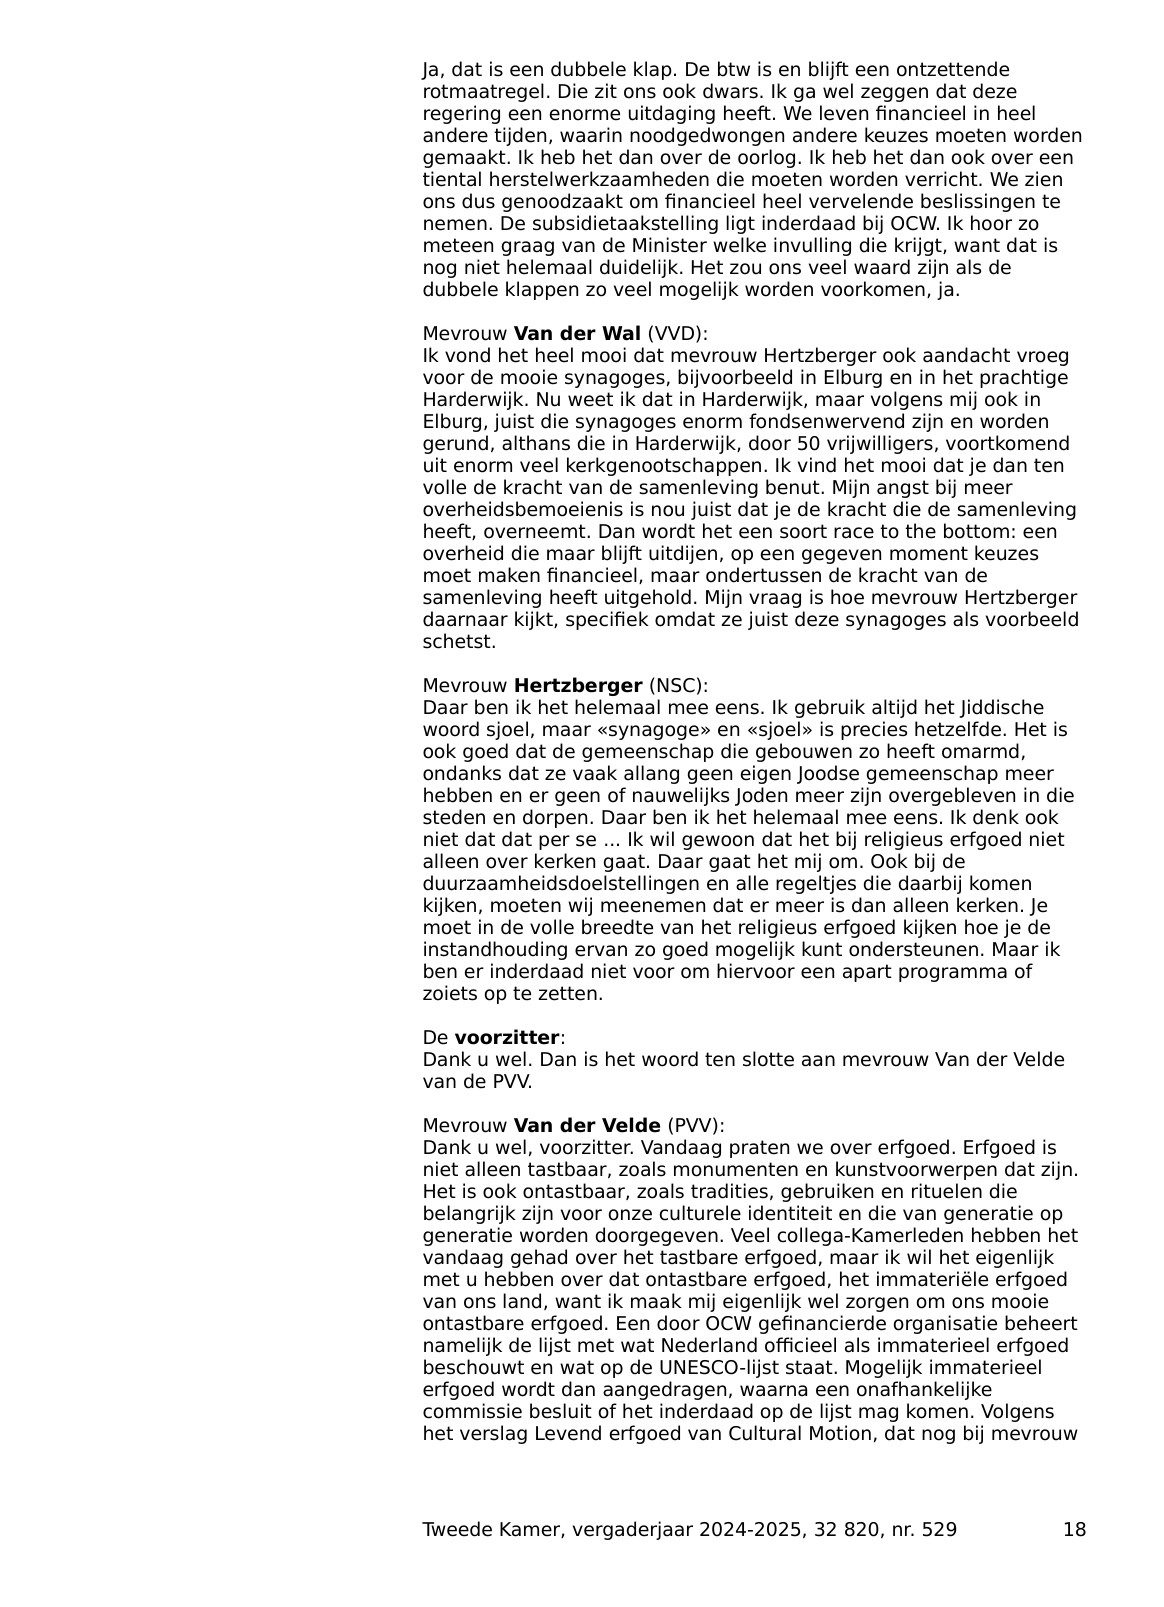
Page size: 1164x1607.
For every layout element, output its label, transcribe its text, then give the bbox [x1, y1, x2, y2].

text Dank u wel. Dan is het woord ten slotte aan mevrouw Van der Velde van de PVV. [422, 1049, 1087, 1093]
text Mevrouw Van der Velde (PVV): [422, 1115, 1087, 1137]
text Mevrouw Hertzberger (NSC): [422, 675, 1087, 697]
text Mevrouw Van der Wal (VVD): [422, 323, 1087, 345]
text Ik vond het heel mooi dat mevrouw Hertzberger ook aandacht vroeg voor de mooie synagoges, bijvoorbeeld in Elburg en in het prachtige Harderwijk. Nu weet ik dat in Harderwijk, maar volgens mij ook in Elburg, juist die synagoges enorm fondsenwervend zijn en worden gerund, althans die in Harderwijk, door 50 vrijwilligers, voortkomend uit enorm veel kerkgenootschappen. Ik vind het mooi dat je dan ten volle de kracht van de samenleving benut. Mijn angst bij meer overheidsbemoeienis is nou juist dat je de kracht die de samenleving heeft, overneemt. Dan wordt het een soort race to the bottom: een overheid die maar blijft uitdijen, op een gegeven moment keuzes moet maken financieel, maar ondertussen de kracht van de samenleving heeft uitgehold. Mijn vraag is hoe mevrouw Hertzberger daarnaar kijkt, specifiek omdat ze juist deze synagoges als voorbeeld schetst. [422, 345, 1087, 653]
text Ja, dat is een dubbele klap. De btw is en blijft een ontzettende rotmaatregel. Die zit ons ook dwars. Ik ga wel zeggen dat deze regering een enorme uitdaging heeft. We leven financieel in heel andere tijden, waarin noodgedwongen andere keuzes moeten worden gemaakt. Ik heb het dan over de oorlog. Ik heb het dan ook over een tiental herstelwerkzaamheden die moeten worden verricht. We zien ons dus genoodzaakt om financieel heel vervelende beslissingen te nemen. De subsidietaakstelling ligt inderdaad bij OCW. Ik hoor zo meteen graag van de Minister welke invulling die krijgt, want dat is nog niet helemaal duidelijk. Het zou ons veel waard zijn als de dubbele klappen zo veel mogelijk worden voorkomen, ja. [422, 59, 1087, 301]
text Daar ben ik het helemaal mee eens. Ik gebruik altijd het Jiddische woord sjoel, maar «synagoge» en «sjoel» is precies hetzelfde. Het is ook goed dat de gemeenschap die gebouwen zo heeft omarmd, ondanks dat ze vaak allang geen eigen Joodse gemeenschap meer hebben en er geen of nauwelijks Joden meer zijn overgebleven in die steden en dorpen. Daar ben ik het helemaal mee eens. Ik denk ook niet dat dat per se ... Ik wil gewoon dat het bij religieus erfgoed niet alleen over kerken gaat. Daar gaat het mij om. Ook bij de duurzaamheidsdoelstellingen en alle regeltjes die daarbij komen kijken, moeten wij meenemen dat er meer is dan alleen kerken. Je moet in de volle breedte van het religieus erfgoed kijken hoe je de instandhouding ervan zo goed mogelijk kunt ondersteunen. Maar ik ben er inderdaad niet voor om hiervoor een apart programma of zoiets op te zetten. [422, 697, 1087, 1004]
text De voorzitter: [422, 1027, 1087, 1049]
text Dank u wel, voorzitter. Vandaag praten we over erfgoed. Erfgoed is niet alleen tastbaar, zoals monumenten en kunstvoorwerpen dat zijn. Het is ook ontastbaar, zoals tradities, gebruiken en rituelen die belangrijk zijn voor onze culturele identiteit en die van generatie op generatie worden doorgegeven. Veel collega-Kamerleden hebben het vandaag gehad over het tastbare erfgoed, maar ik wil het eigenlijk met u hebben over dat ontastbare erfgoed, het immateriële erfgoed van ons land, want ik maak mij eigenlijk wel zorgen om ons mooie ontastbare erfgoed. Een door OCW gefinancierde organisatie beheert namelijk de lijst met wat Nederland officieel als immaterieel erfgoed beschouwt en wat op de UNESCO-lijst staat. Mogelijk immaterieel erfgoed wordt dan aangedragen, waarna een onafhankelijke commissie besluit of het inderdaad op de lijst mag komen. Volgens het verslag Levend erfgoed van Cultural Motion, dat nog bij mevrouw [422, 1137, 1087, 1444]
